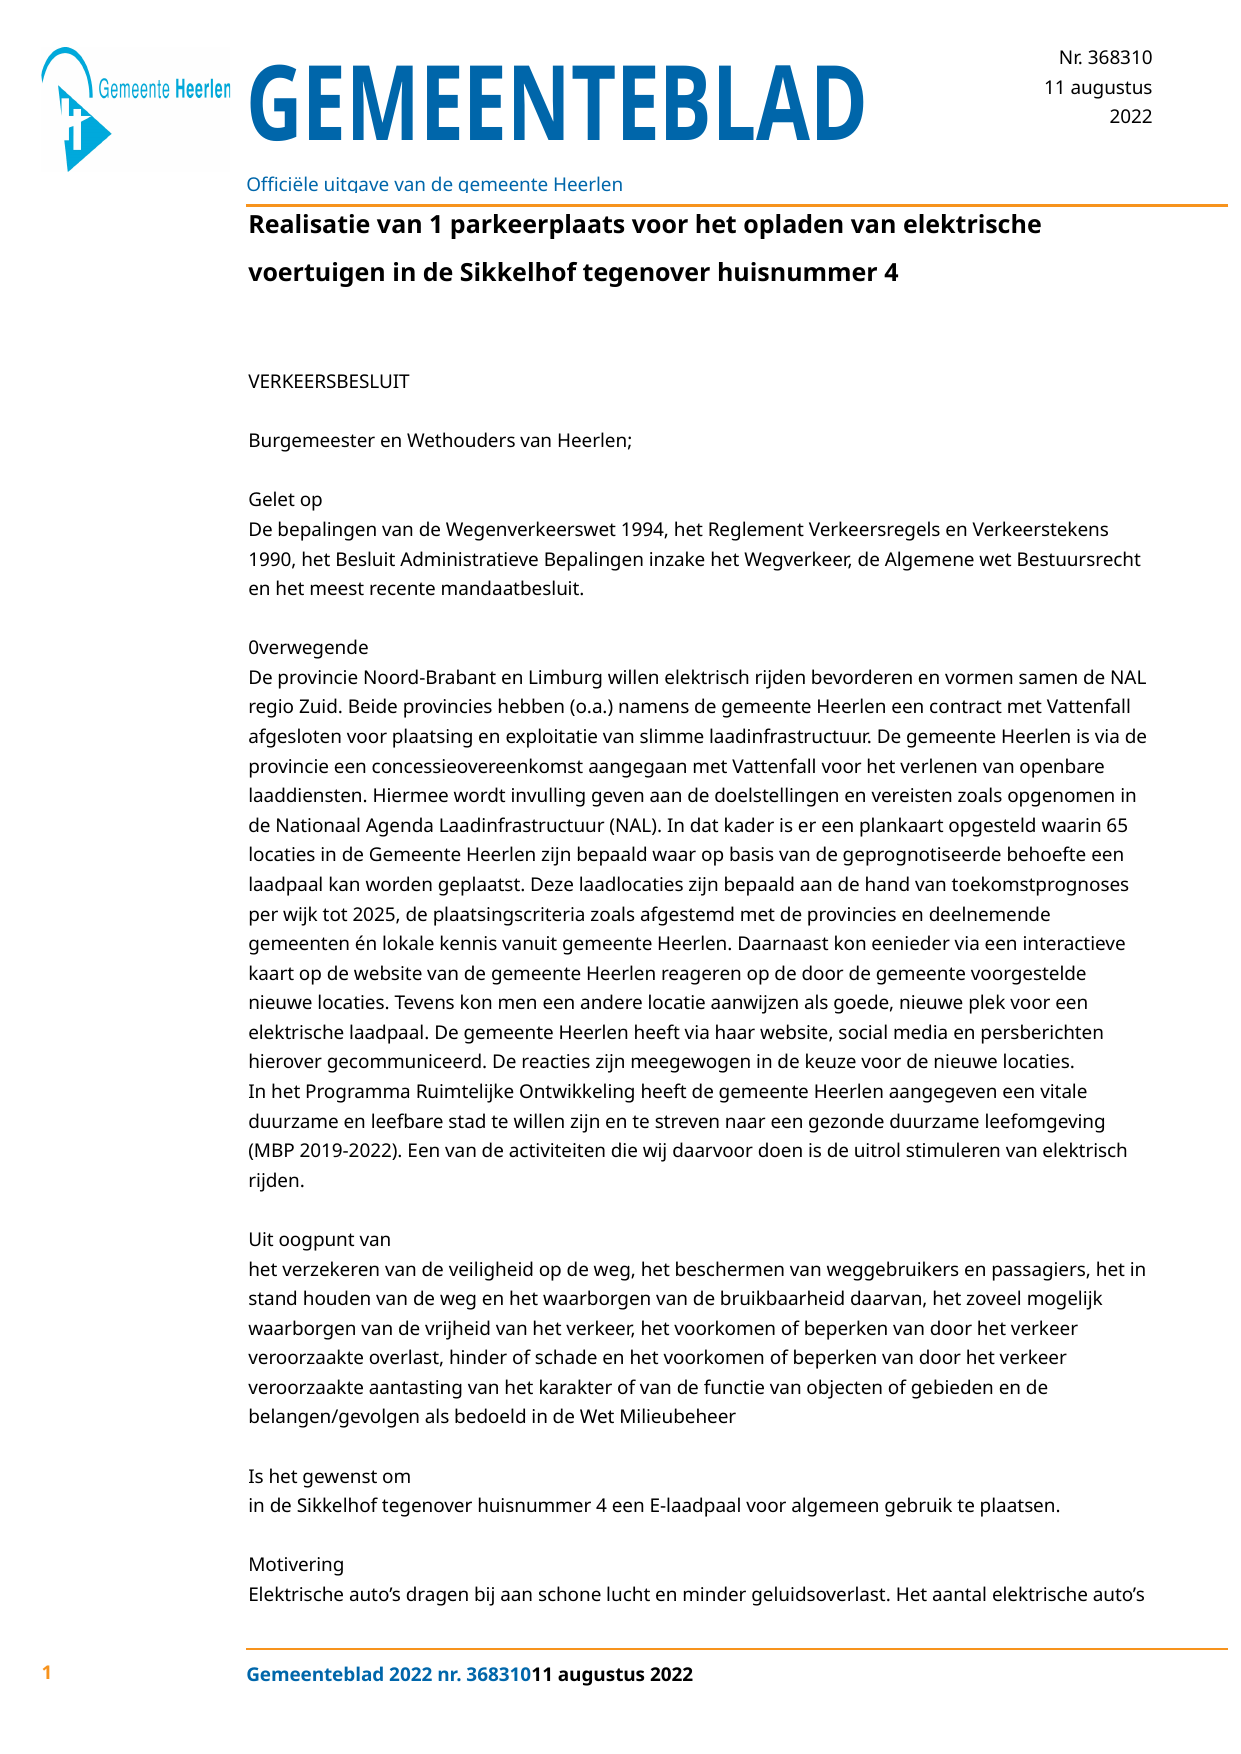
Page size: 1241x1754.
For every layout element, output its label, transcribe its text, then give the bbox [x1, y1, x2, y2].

text De provincie Noord-Brabant en Limburg willen elektrisch rijden bevorderen en vormen samen de NAL regio Zuid. Beide provincies hebben (o.a.) namens de gemeente Heerlen een contract met Vattenfall afgesloten voor plaatsing en exploitatie van slimme laadinfrastructuur. De gemeente Heerlen is via de provincie een concessieovereenkomst aangegaan met Vattenfall voor het verlenen van openbare laaddiensten. Hiermee wordt invulling geven aan de doelstellingen en vereisten zoals opgenomen in de Nationaal Agenda Laadinfrastructuur (NAL). In dat kader is er een plankaart opgesteld waarin 65 locaties in de Gemeente Heerlen zijn bepaald waar op basis van de geprognotiseerde behoefte een laadpaal kan worden geplaatst. Deze laadlocaties zijn bepaald aan de hand van toekomstprognoses per wijk tot 2025, de plaatsingscriteria zoals afgestemd met de provincies en deelnemende gemeenten én lokale kennis vanuit gemeente Heerlen. Daarnaast kon eenieder via een interactieve kaart op de website van de gemeente Heerlen reageren op de door de gemeente voorgestelde nieuwe locaties. Tevens kon men een andere locatie aanwijzen als goede, nieuwe plek voor een elektrische laadpaal. De gemeente Heerlen heeft via haar website, social media en persberichten hierover gecommuniceerd. De reacties zijn meegewogen in de keuze voor de nieuwe locaties. [248, 664, 1152, 1074]
text Realisatie van 1 parkeerplaats voor het opladen van elektrische voertuigen in de Sikkelhof tegenover huisnummer 4 [248, 207, 1152, 288]
text 0verwegende [248, 634, 1152, 660]
text het verzekeren van de veiligheid op de weg, het beschermen van weggebruikers en passagiers, het in stand houden van de weg en het waarborgen van de bruikbaarheid daarvan, het zoveel mogelijk waarborgen van de vrijheid van het verkeer, het voorkomen of beperken van door het verkeer veroorzaakte overlast, hinder of schade en het voorkomen of beperken van door het verkeer veroorzaakte aantasting van het karakter of van de functie van objecten of gebieden en de belangen/gevolgen als bedoeld in de Wet Milieubeheer [248, 1256, 1152, 1429]
text Motivering [248, 1552, 1152, 1577]
text Elektrische auto’s dragen bij aan schone lucht en minder geluidsoverlast. Het aantal elektrische auto’s [248, 1581, 1152, 1607]
text Is het gewenst om [248, 1463, 1152, 1488]
text Uit oogpunt van [248, 1226, 1152, 1252]
text VERKEERSBESLUIT [248, 368, 1152, 394]
text Burgemeester en Wethouders van Heerlen; [248, 427, 1152, 453]
text in de Sikkelhof tegenover huisnummer 4 een E-laadpaal voor algemeen gebruik te plaatsen. [248, 1492, 1152, 1518]
text In het Programma Ruimtelijke Ontwikkeling heeft de gemeente Heerlen aangegeven een vitale duurzame en leefbare stad te willen zijn en te streven naar een gezonde duurzame leefomgeving (MBP 2019-2022). Een van de activiteiten die wij daarvoor doen is de uitrol stimuleren van elektrisch rijden. [248, 1078, 1152, 1193]
text De bepalingen van de Wegenverkeerswet 1994, het Reglement Verkeersregels en Verkeerstekens 1990, het Besluit Administratieve Bepalingen inzake het Wegverkeer, de Algemene wet Bestuursrecht en het meest recente mandaatbesluit. [248, 516, 1152, 601]
text Gelet op [248, 487, 1152, 512]
picture [41, 47, 231, 172]
picture [41, 47, 59, 70]
